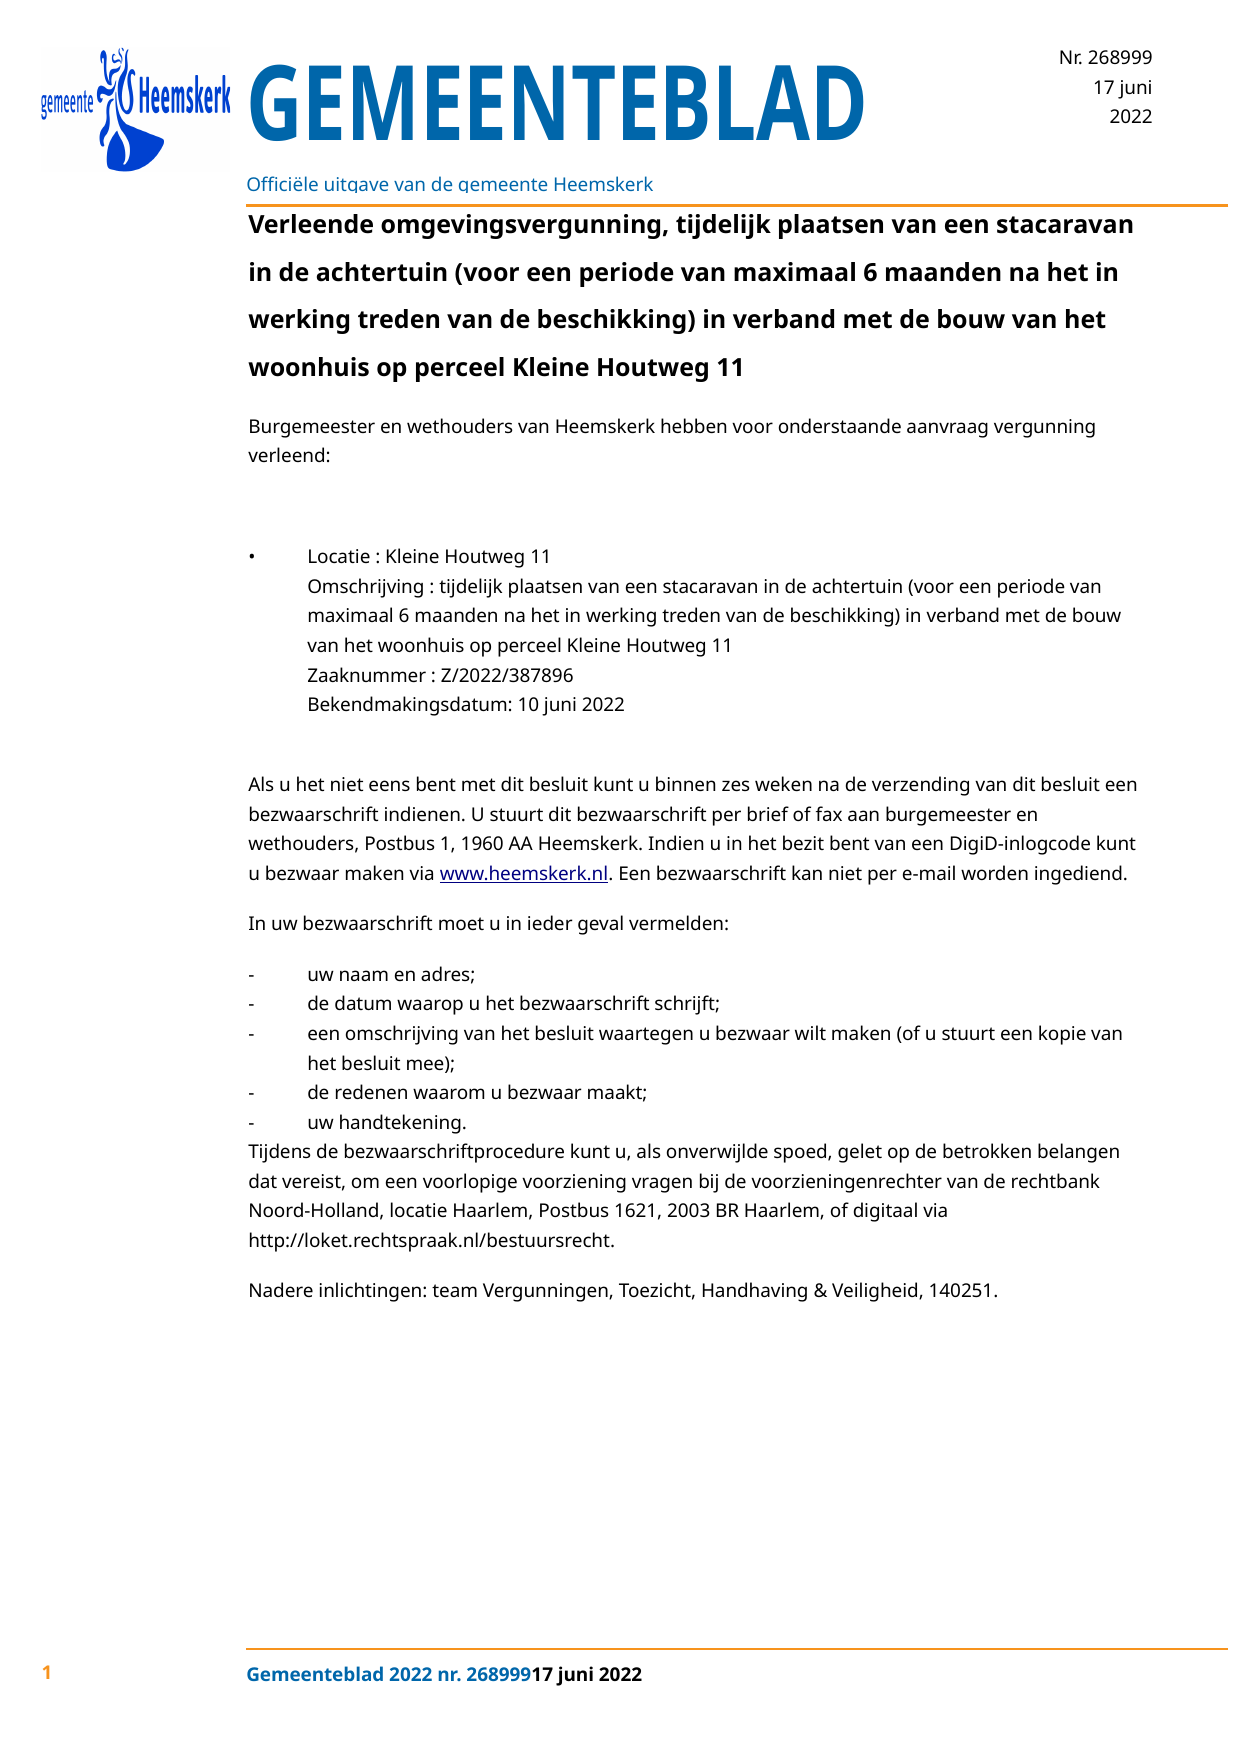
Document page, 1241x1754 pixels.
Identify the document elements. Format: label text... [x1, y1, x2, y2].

list een omschrijving van het besluit waartegen u bezwaar wilt maken (of u stuurt een kopie van het besluit mee); [248, 1020, 1152, 1076]
list uw handtekening. [248, 1109, 1152, 1135]
picture [41, 47, 231, 172]
text Nadere inlichtingen: team Vergunningen, Toezicht, Handhaving & Veiligheid, 140251. [248, 1278, 1152, 1303]
list Zaaknummer : Z/2022/387896 [248, 662, 1152, 688]
text Verleende omgevingsvergunning, tijdelijk plaatsen van een stacaravan in de achtertuin (voor een periode van maximaal 6 maanden na het in werking treden van de beschikking) in verband met de bouw van het woonhuis op perceel Kleine Houtweg 11 [248, 207, 1152, 384]
text Tijdens de bezwaarschriftprocedure kunt u, als onverwijlde spoed, gelet op de betrokken belangen dat vereist, om een voorlopige voorziening vragen bij de voorzieningenrechter van de rechtbank Noord-Holland, locatie Haarlem, Postbus 1621, 2003 BR Haarlem, of digitaal via http://loket.rechtspraak.nl/bestuursrecht. [248, 1138, 1152, 1253]
list Bekendmakingsdatum: 10 juni 2022 [248, 691, 1152, 717]
list de datum waarop u het bezwaarschrift schrijft; [248, 991, 1152, 1016]
list Locatie : Kleine Houtweg 11 [248, 543, 1152, 569]
list de redenen waarom u bezwaar maakt; [248, 1079, 1152, 1105]
list uw naam en adres; [248, 961, 1152, 987]
text Burgemeester en wethouders van Heemskerk hebben voor onderstaande aanvraag vergunning verleend: [248, 413, 1152, 468]
text In uw bezwaarschrift moet u in ieder geval vermelden: [248, 911, 1152, 936]
list Omschrijving : tijdelijk plaatsen van een stacaravan in de achtertuin (voor een periode van maximaal 6 maanden na het in werking treden van de beschikking) in verband met de bouw van het woonhuis op perceel Kleine Houtweg 11 [248, 573, 1152, 658]
text Als u het niet eens bent met dit besluit kunt u binnen zes weken na de verzending van dit besluit een bezwaarschrift indienen. U stuurt dit bezwaarschrift per brief of fax aan burgemeester en wethouders, Postbus 1, 1960 AA Heemskerk. Indien u in het bezit bent van een DigiD-inlogcode kunt u bezwaar maken via www.heemskerk.nl. Een bezwaarschrift kan niet per e-mail worden ingediend. [248, 771, 1152, 886]
